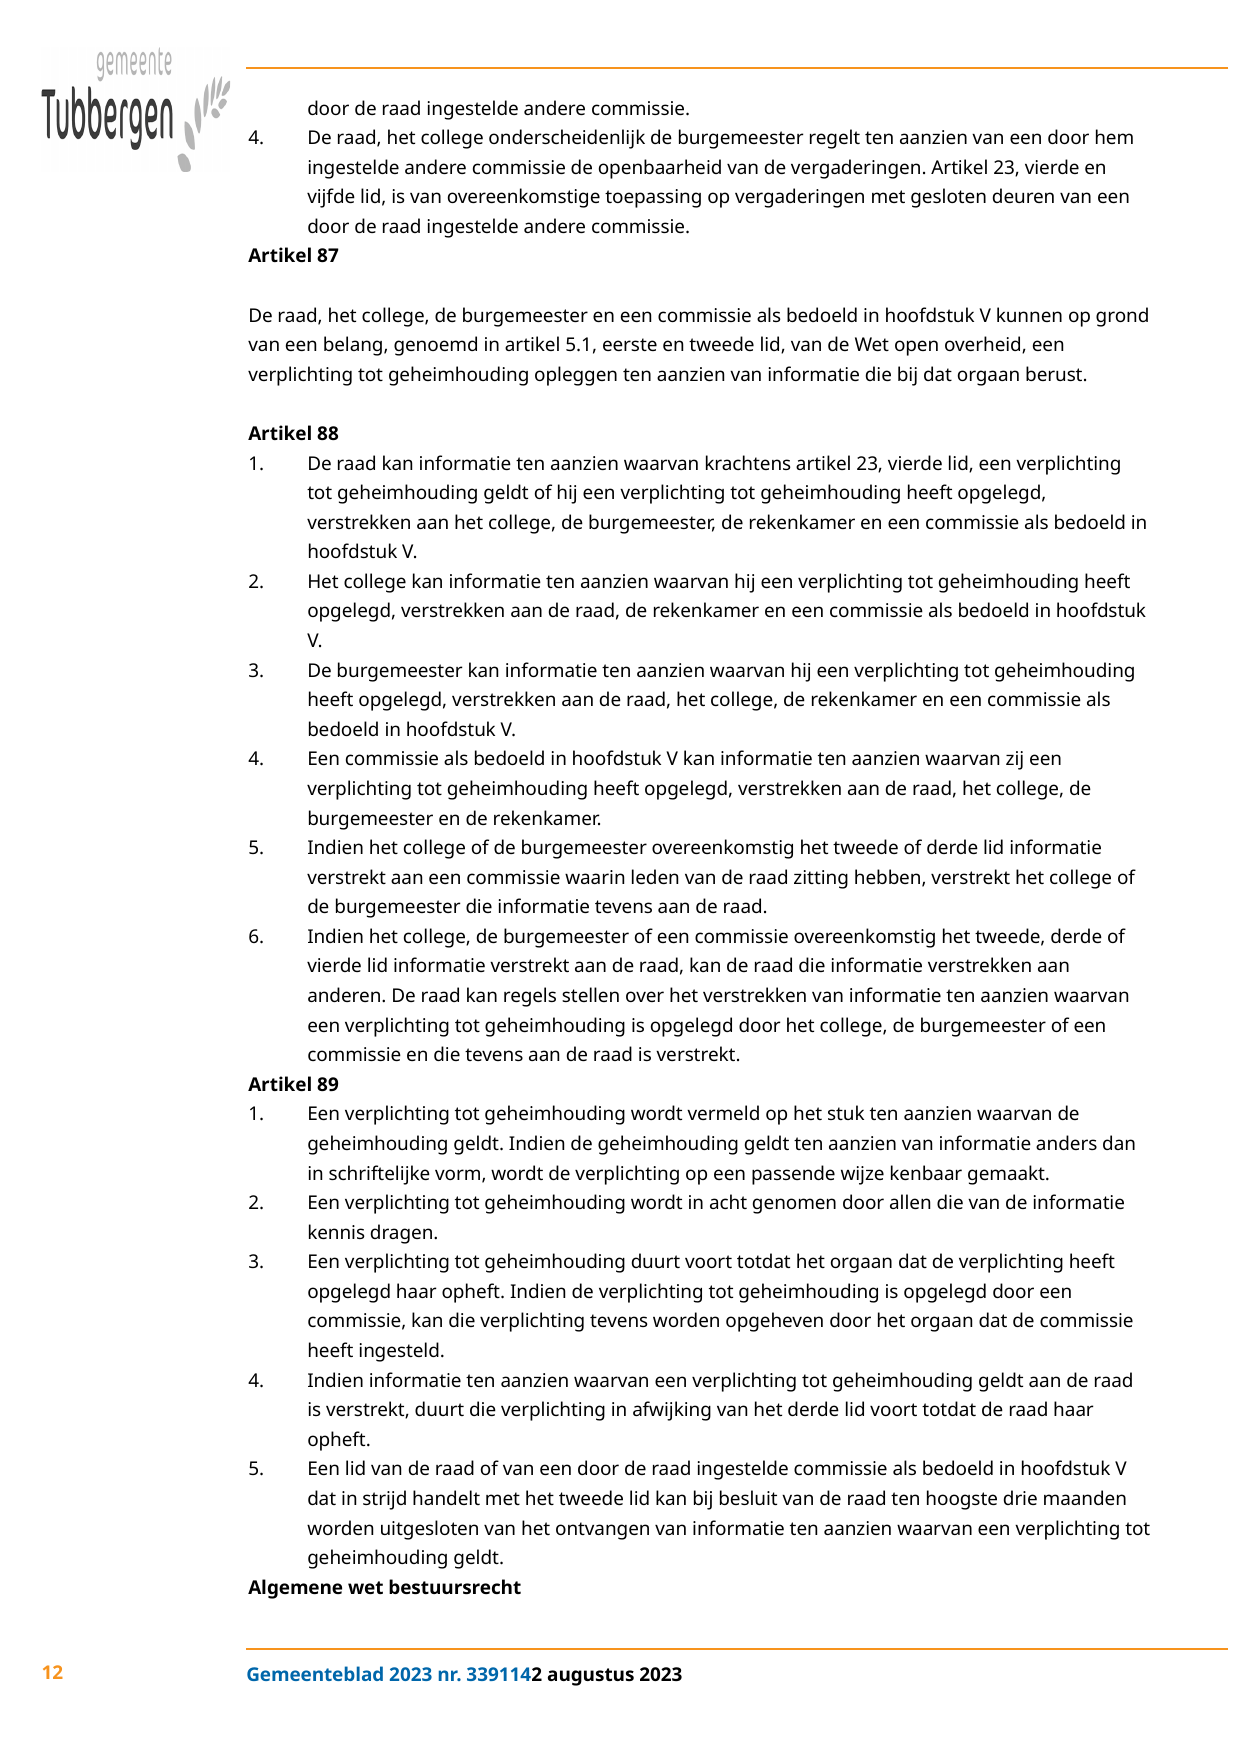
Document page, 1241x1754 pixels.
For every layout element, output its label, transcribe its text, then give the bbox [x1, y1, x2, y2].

list Een verplichting tot geheimhouding duurt voort totdat het orgaan dat de verplichting heeft opgelegd haar opheft. Indien de verplichting tot geheimhouding is opgelegd door een commissie, kan die verplichting tevens worden opgeheven door het orgaan dat de commissie heeft ingesteld. [248, 1248, 1152, 1363]
text Algemene wet bestuursrecht [248, 1574, 1152, 1600]
list De burgemeester kan informatie ten aanzien waarvan hij een verplichting tot geheimhouding heeft opgelegd, verstrekken aan de raad, het college, de rekenkamer en een commissie als bedoeld in hoofdstuk V. [248, 657, 1152, 742]
text De raad, het college, de burgemeester en een commissie als bedoeld in hoofdstuk V kunnen op grond van een belang, genoemd in artikel 5.1, eerste en tweede lid, van de Wet open overheid, een verplichting tot geheimhouding opleggen ten aanzien van informatie die bij dat orgaan berust. [248, 302, 1152, 387]
list Indien informatie ten aanzien waarvan een verplichting tot geheimhouding geldt aan de raad is verstrekt, duurt die verplichting in afwijking van het derde lid voort totdat de raad haar opheft. [248, 1367, 1152, 1452]
text Artikel 89 [248, 1071, 1152, 1097]
picture [41, 47, 231, 172]
list Indien het college, de burgemeester of een commissie overeenkomstig het tweede, derde of vierde lid informatie verstrekt aan de raad, kan de raad die informatie verstrekken aan anderen. De raad kan regels stellen over het verstrekken van informatie ten aanzien waarvan een verplichting tot geheimhouding is opgelegd door het college, de burgemeester of een commissie en die tevens aan de raad is verstrekt. [248, 923, 1152, 1067]
text Artikel 88 [248, 420, 1152, 446]
list Een commissie als bedoeld in hoofdstuk V kan informatie ten aanzien waarvan zij een verplichting tot geheimhouding heeft opgelegd, verstrekken aan de raad, het college, de burgemeester en de rekenkamer. [248, 746, 1152, 831]
list Een lid van de raad of van een door de raad ingestelde commissie als bedoeld in hoofdstuk V dat in strijd handelt met het tweede lid kan bij besluit van de raad ten hoogste drie maanden worden uitgesloten van het ontvangen van informatie ten aanzien waarvan een verplichting tot geheimhouding geldt. [248, 1456, 1152, 1570]
text Artikel 87 [248, 243, 1152, 268]
list Het college kan informatie ten aanzien waarvan hij een verplichting tot geheimhouding heeft opgelegd, verstrekken aan de raad, de rekenkamer en een commissie als bedoeld in hoofdstuk V. [248, 568, 1152, 653]
list De raad kan informatie ten aanzien waarvan krachtens artikel 23, vierde lid, een verplichting tot geheimhouding geldt of hij een verplichting tot geheimhouding heeft opgelegd, verstrekken aan het college, de burgemeester, de rekenkamer en een commissie als bedoeld in hoofdstuk V. [248, 450, 1152, 564]
list Een verplichting tot geheimhouding wordt in acht genomen door allen die van de informatie kennis dragen. [248, 1189, 1152, 1245]
list De raad, het college onderscheidenlijk de burgemeester regelt ten aanzien van een door hem ingestelde andere commissie de openbaarheid van de vergaderingen. Artikel 23, vierde en vijfde lid, is van overeenkomstige toepassing op vergaderingen met gesloten deuren van een door de raad ingestelde andere commissie. [248, 124, 1152, 239]
list Indien het college of de burgemeester overeenkomstig het tweede of derde lid informatie verstrekt aan een commissie waarin leden van de raad zitting hebben, verstrekt het college of de burgemeester die informatie tevens aan de raad. [248, 834, 1152, 919]
list door de raad ingestelde andere commissie. [248, 95, 1152, 121]
list Een verplichting tot geheimhouding wordt vermeld op het stuk ten aanzien waarvan de geheimhouding geldt. Indien de geheimhouding geldt ten aanzien van informatie anders dan in schriftelijke vorm, wordt de verplichting op een passende wijze kenbaar gemaakt. [248, 1101, 1152, 1186]
